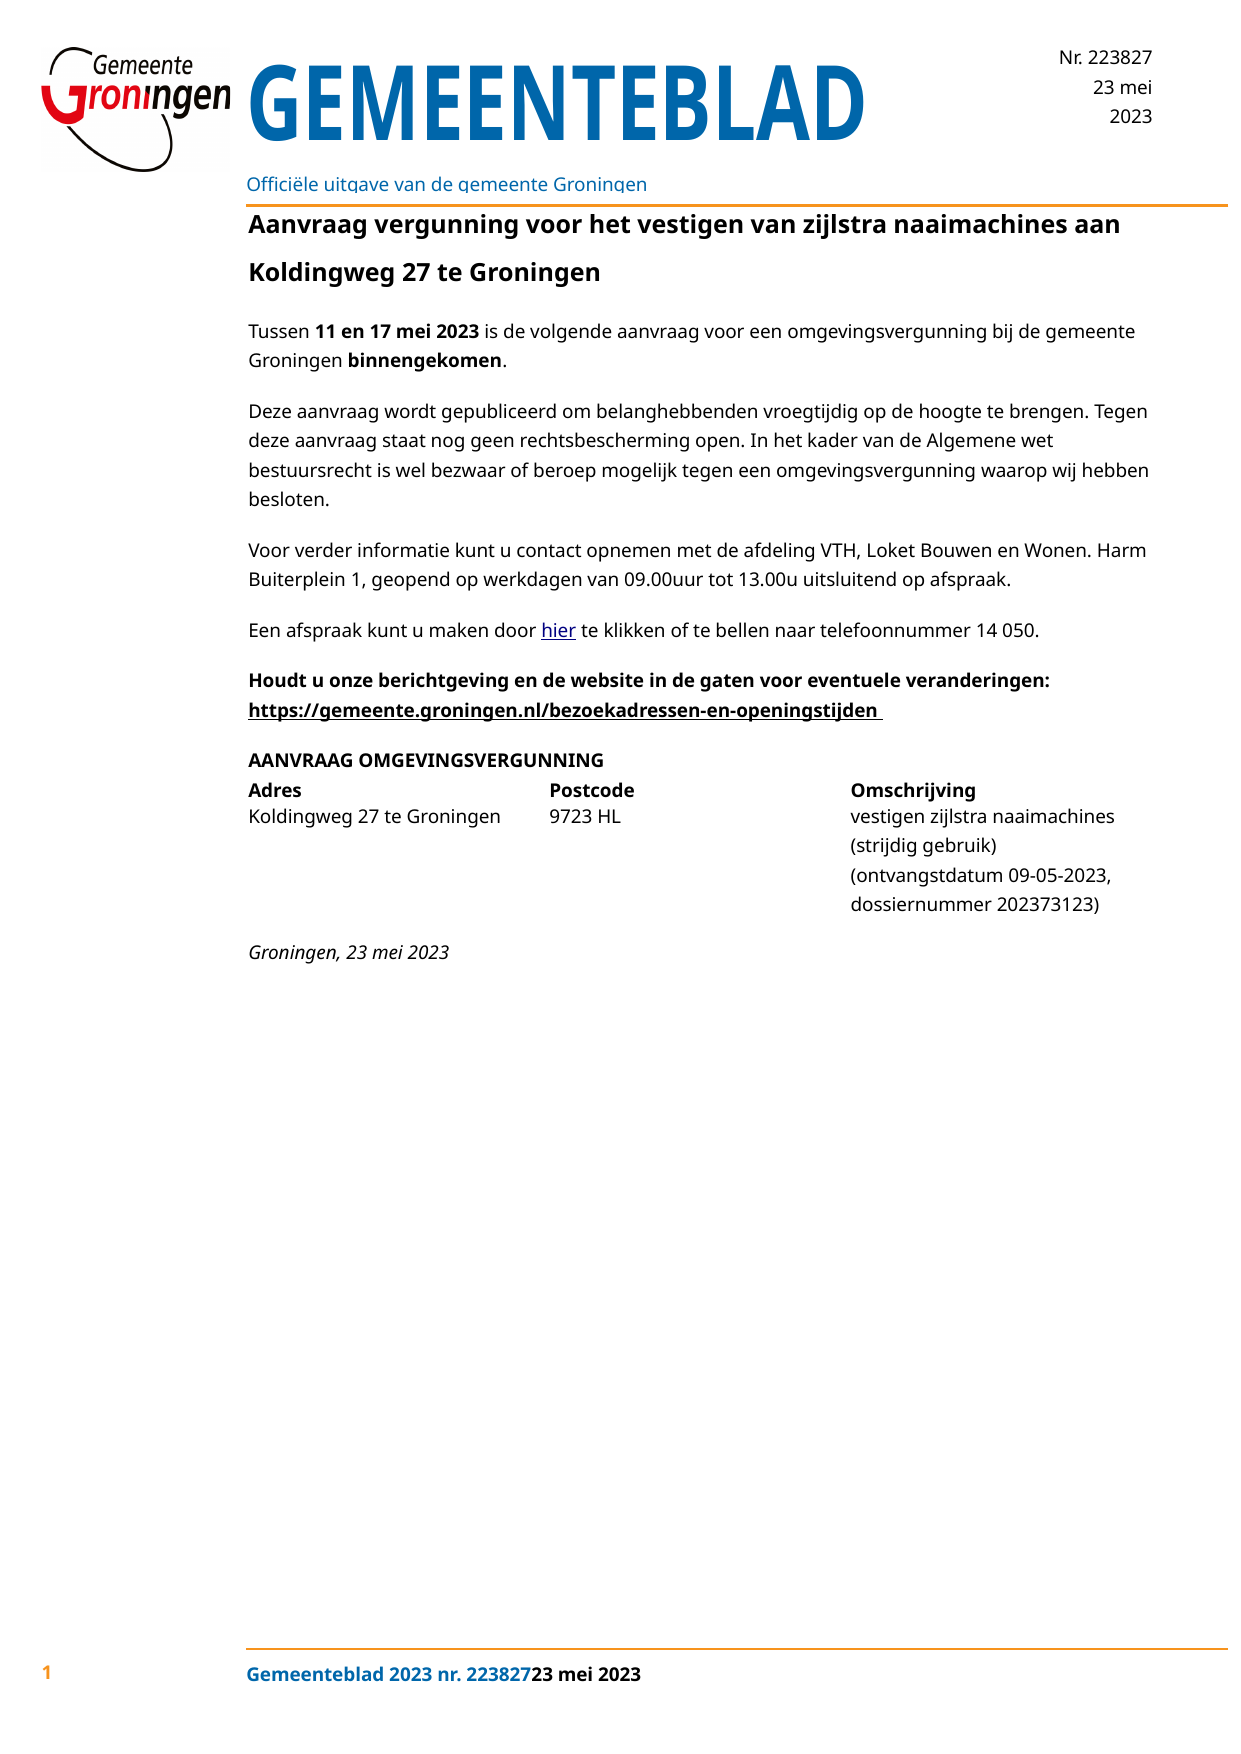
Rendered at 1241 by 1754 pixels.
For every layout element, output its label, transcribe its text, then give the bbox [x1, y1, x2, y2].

text AANVRAAG OMGEVINGSVERGUNNING [248, 747, 1152, 773]
text Tussen 11 en 17 mei 2023 is de volgende aanvraag voor een omgevingsvergunning bij de gemeente Groningen binnengekomen. [248, 318, 1152, 373]
text Een afspraak kunt u maken door hier te klikken of te bellen naar telefoonnummer 14 050. [248, 617, 1152, 643]
table_header Postcode [549, 777, 850, 803]
text Houdt u onze berichtgeving en de website in de gaten voor eventuele veranderingen: https://gemeente.groningen.nl/bezoekadressen-en-openingstijden [248, 667, 1152, 723]
table_header Adres [248, 777, 549, 803]
text Voor verder informatie kunt u contact opnemen met de afdeling VTH, Loket Bouwen en Wonen. Harm Buiterplein 1, geopend op werkdagen van 09.00uur tot 13.00u uitsluitend op afspraak. [248, 537, 1152, 592]
table_header Omschrijving [850, 777, 1152, 803]
text Groningen, 23 mei 2023 [248, 939, 1152, 964]
table_cell 9723 HL [549, 803, 850, 917]
table_cell Koldingweg 27 te Groningen [248, 803, 549, 917]
text Deze aanvraag wordt gepubliceerd om belanghebbenden vroegtijdig op de hoogte te brengen. Tegen deze aanvraag staat nog geen rechtsbescherming open. In het kader van de Algemene wet bestuursrecht is wel bezwaar of beroep mogelijk tegen een omgevingsvergunning waarop wij hebben besloten. [248, 398, 1152, 512]
picture [41, 47, 231, 172]
table_cell vestigen zijlstra naaimachines (strijdig gebruik) (ontvangstdatum 09-05-2023, dossiernummer 202373123) [850, 803, 1152, 917]
text Aanvraag vergunning voor het vestigen van zijlstra naaimachines aan Koldingweg 27 te Groningen [248, 207, 1152, 288]
